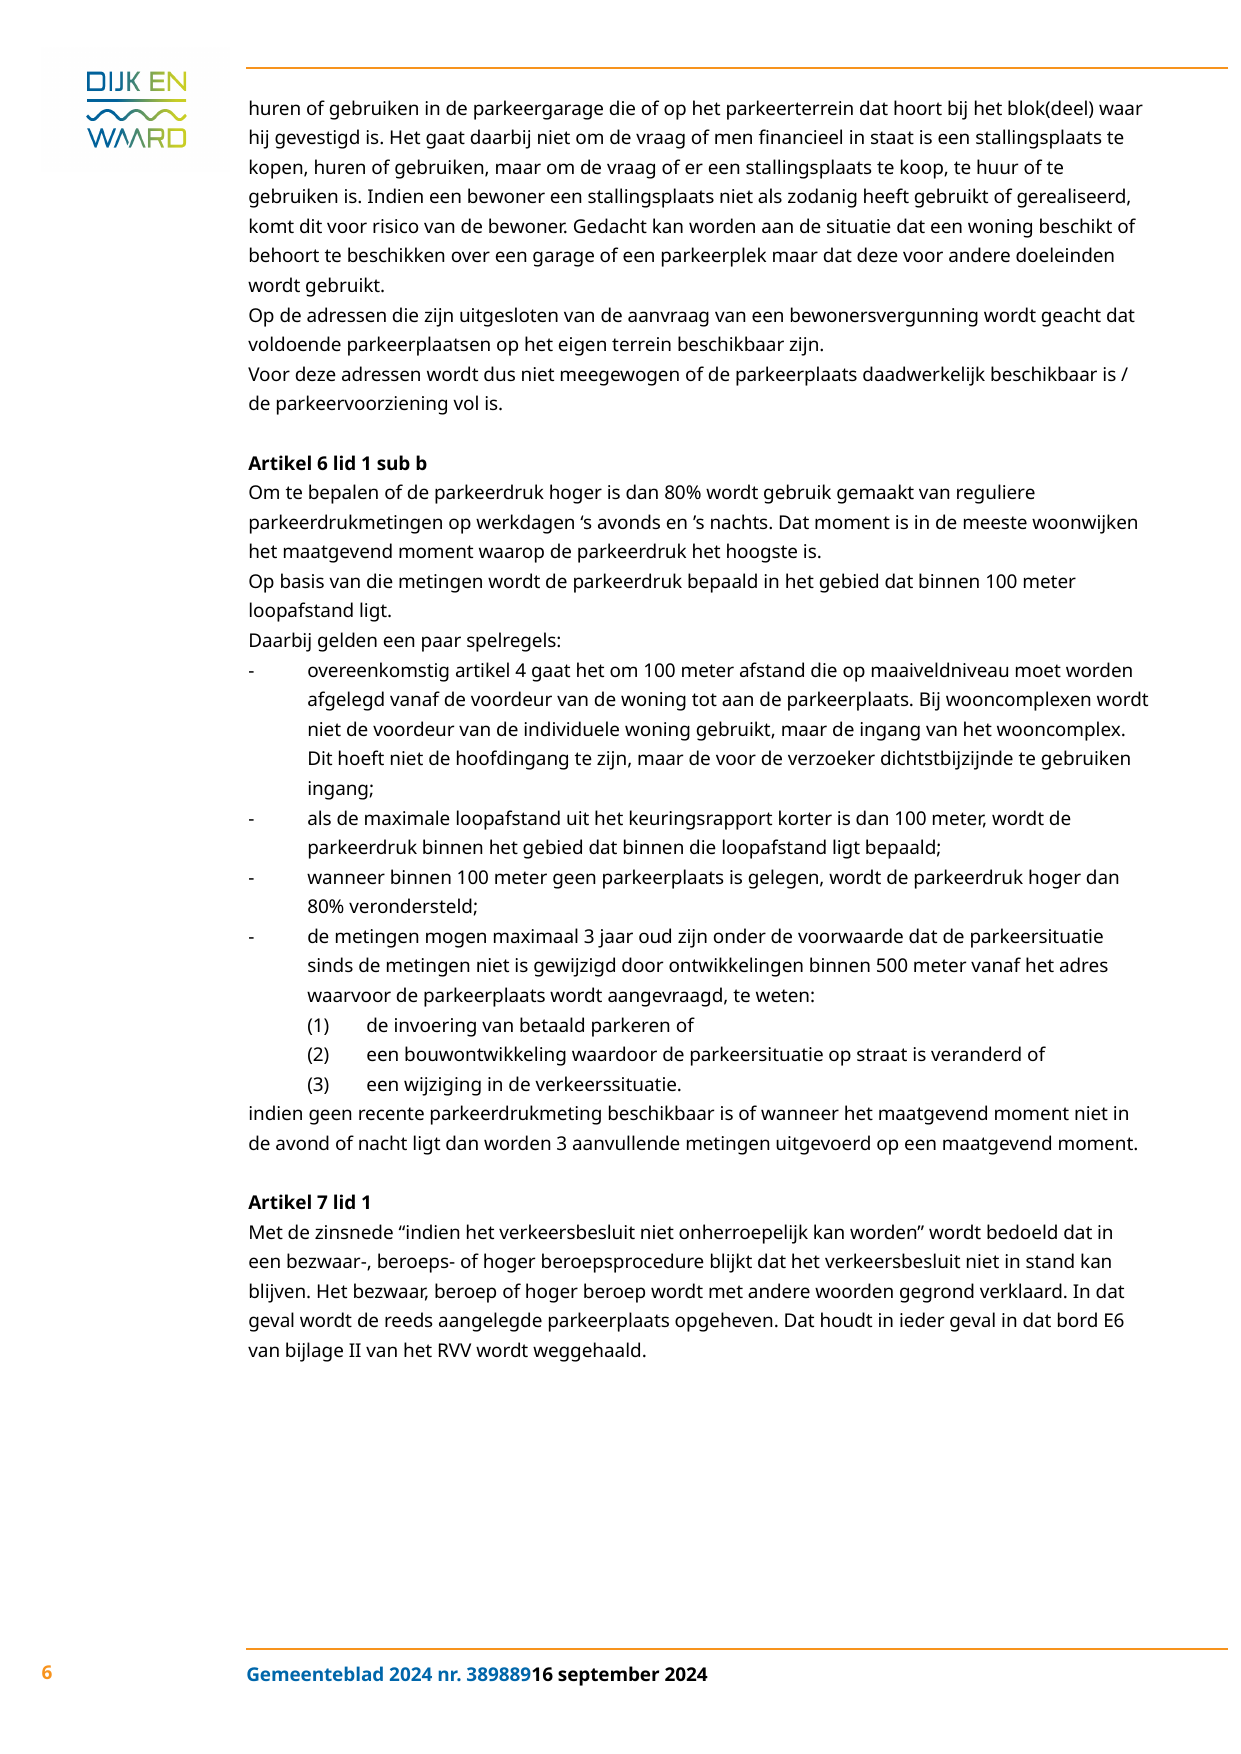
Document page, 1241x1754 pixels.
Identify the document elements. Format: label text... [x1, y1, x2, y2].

text Artikel 7 lid 1 [248, 1189, 1152, 1215]
list als de maximale loopafstand uit het keuringsrapport korter is dan 100 meter, wordt de parkeerdruk binnen het gebied dat binnen die loopafstand ligt bepaald; [248, 805, 1152, 860]
text Om te bepalen of de parkeerdruk hoger is dan 80% wordt gebruik gemaakt van reguliere parkeerdrukmetingen op werkdagen ‘s avonds en ’s nachts. Dat moment is in de meeste woonwijken het maatgevend moment waarop de parkeerdruk het hoogste is. [248, 479, 1152, 564]
text indien geen recente parkeerdrukmeting beschikbaar is of wanneer het maatgevend moment niet in de avond of nacht ligt dan worden 3 aanvullende metingen uitgevoerd op een maatgevend moment. [248, 1101, 1152, 1156]
list de invoering van betaald parkeren of [307, 1012, 1152, 1038]
text Met de zinsnede “indien het verkeersbesluit niet onherroepelijk kan worden” wordt bedoeld dat in een bezwaar-, beroeps- of hoger beroepsprocedure blijkt dat het verkeersbesluit niet in stand kan blijven. Het bezwaar, beroep of hoger beroep wordt met andere woorden gegrond verklaard. In dat geval wordt de reeds aangelegde parkeerplaats opgeheven. Dat houdt in ieder geval in dat bord E6 van bijlage II van het RVV wordt weggehaald. [248, 1219, 1152, 1363]
list wanneer binnen 100 meter geen parkeerplaats is gelegen, wordt de parkeerdruk hoger dan 80% verondersteld; [248, 864, 1152, 919]
text Op basis van die metingen wordt de parkeerdruk bepaald in het gebied dat binnen 100 meter loopafstand ligt. [248, 568, 1152, 623]
list de metingen mogen maximaal 3 jaar oud zijn onder de voorwaarde dat de parkeersituatie sinds de metingen niet is gewijzigd door ontwikkelingen binnen 500 meter vanaf het adres waarvoor de parkeerplaats wordt aangevraagd, te weten: [248, 923, 1152, 1008]
text Voor deze adressen wordt dus niet meegewogen of de parkeerplaats daadwerkelijk beschikbaar is / de parkeervoorziening vol is. [248, 361, 1152, 416]
list een bouwontwikkeling waardoor de parkeersituatie op straat is veranderd of [307, 1041, 1152, 1067]
text huren of gebruiken in de parkeergarage die of op het parkeerterrein dat hoort bij het blok(deel) waar hij gevestigd is. Het gaat daarbij niet om de vraag of men financieel in staat is een stallingsplaats te kopen, huren of gebruiken, maar om de vraag of er een stallingsplaats te koop, te huur of te gebruiken is. Indien een bewoner een stallingsplaats niet als zodanig heeft gebruikt of gerealiseerd, komt dit voor risico van de bewoner. Gedacht kan worden aan de situatie dat een woning beschikt of behoort te beschikken over een garage of een parkeerplek maar dat deze voor andere doeleinden wordt gebruikt. [248, 95, 1152, 298]
text Op de adressen die zijn uitgesloten van de aanvraag van een bewonersvergunning wordt geacht dat voldoende parkeerplaatsen op het eigen terrein beschikbaar zijn. [248, 302, 1152, 357]
list overeenkomstig artikel 4 gaat het om 100 meter afstand die op maaiveldniveau moet worden afgelegd vanaf de voordeur van de woning tot aan de parkeerplaats. Bij wooncomplexen wordt niet de voordeur van de individuele woning gebruikt, maar de ingang van het wooncomplex. Dit hoeft niet de hoofdingang te zijn, maar de voor de verzoeker dichtstbijzijnde te gebruiken ingang; [248, 657, 1152, 801]
text Daarbij gelden een paar spelregels: [248, 627, 1152, 653]
text Artikel 6 lid 1 sub b [248, 450, 1152, 476]
list een wijziging in de verkeerssituatie. [307, 1071, 1152, 1097]
picture [41, 47, 231, 172]
